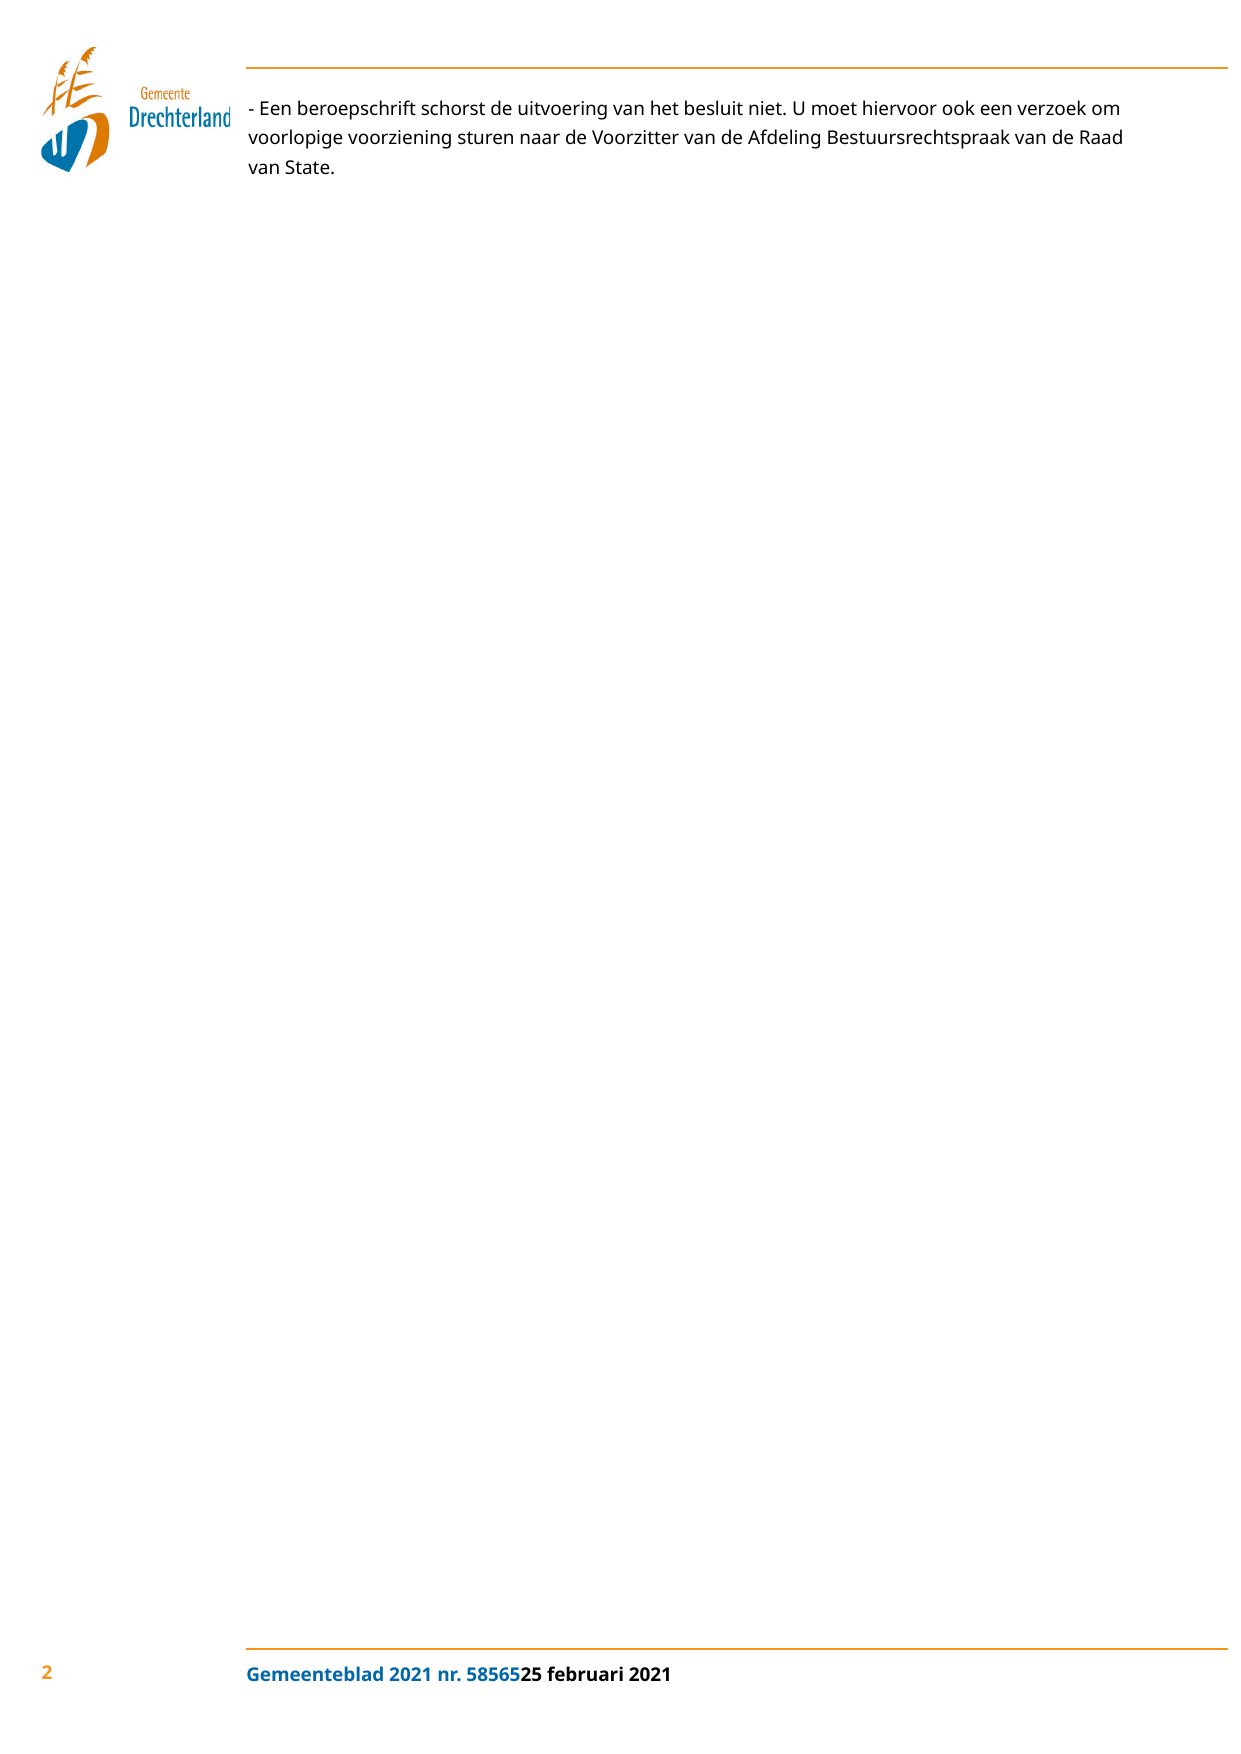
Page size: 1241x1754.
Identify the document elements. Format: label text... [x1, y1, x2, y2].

text - Een beroepschrift schorst de uitvoering van het besluit niet. U moet hiervoor ook een verzoek om voorlopige voorziening sturen naar de Voorzitter van de Afdeling Bestuursrechtspraak van de Raad van State. [248, 95, 1152, 180]
picture [41, 158, 64, 172]
picture [41, 47, 231, 172]
picture [226, 115, 231, 124]
